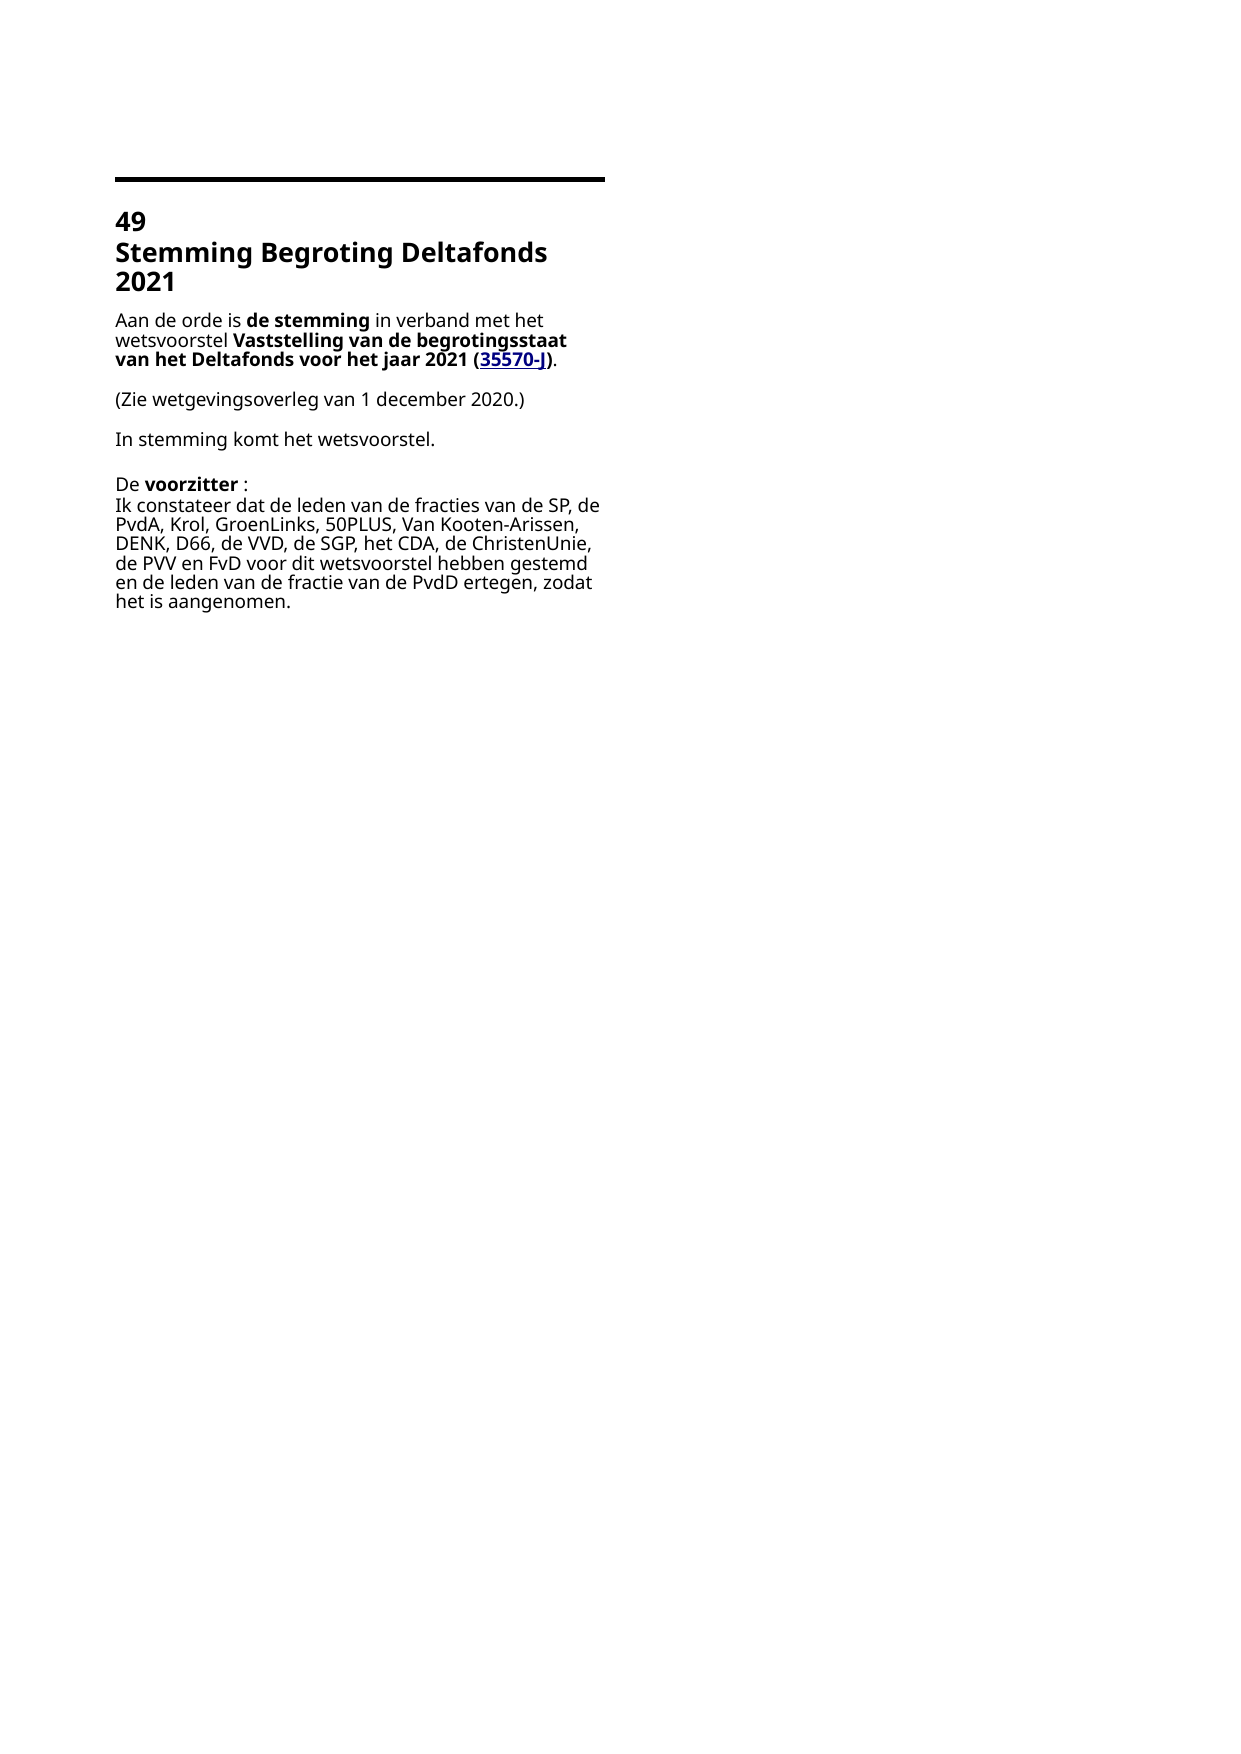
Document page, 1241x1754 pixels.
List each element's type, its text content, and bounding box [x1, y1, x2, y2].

text Ik constateer dat de leden van de fracties van de SP, de PvdA, Krol, GroenLinks, 50PLUS, Van Kooten-Arissen, DENK, D66, de VVD, de SGP, het CDA, de ChristenUnie, de PVV en FvD voor dit wetsvoorstel hebben gestemd en de leden van de fractie van de PvdD ertegen, zodat het is aangenomen. [115, 497, 605, 612]
text Stemming Begroting Deltafonds 2021 [115, 239, 605, 312]
text In stemming komt het wetsvoorstel. [115, 431, 605, 450]
text 49 [115, 203, 605, 239]
text Aan de orde is de stemming in verband met het wetsvoorstel Vaststelling van de begrotingsstaat van het Deltafonds voor het jaar 2021 (35570-J). [115, 312, 605, 370]
text De voorzitter : [115, 471, 605, 497]
text (Zie wetgevingsoverleg van 1 december 2020.) [115, 391, 605, 410]
